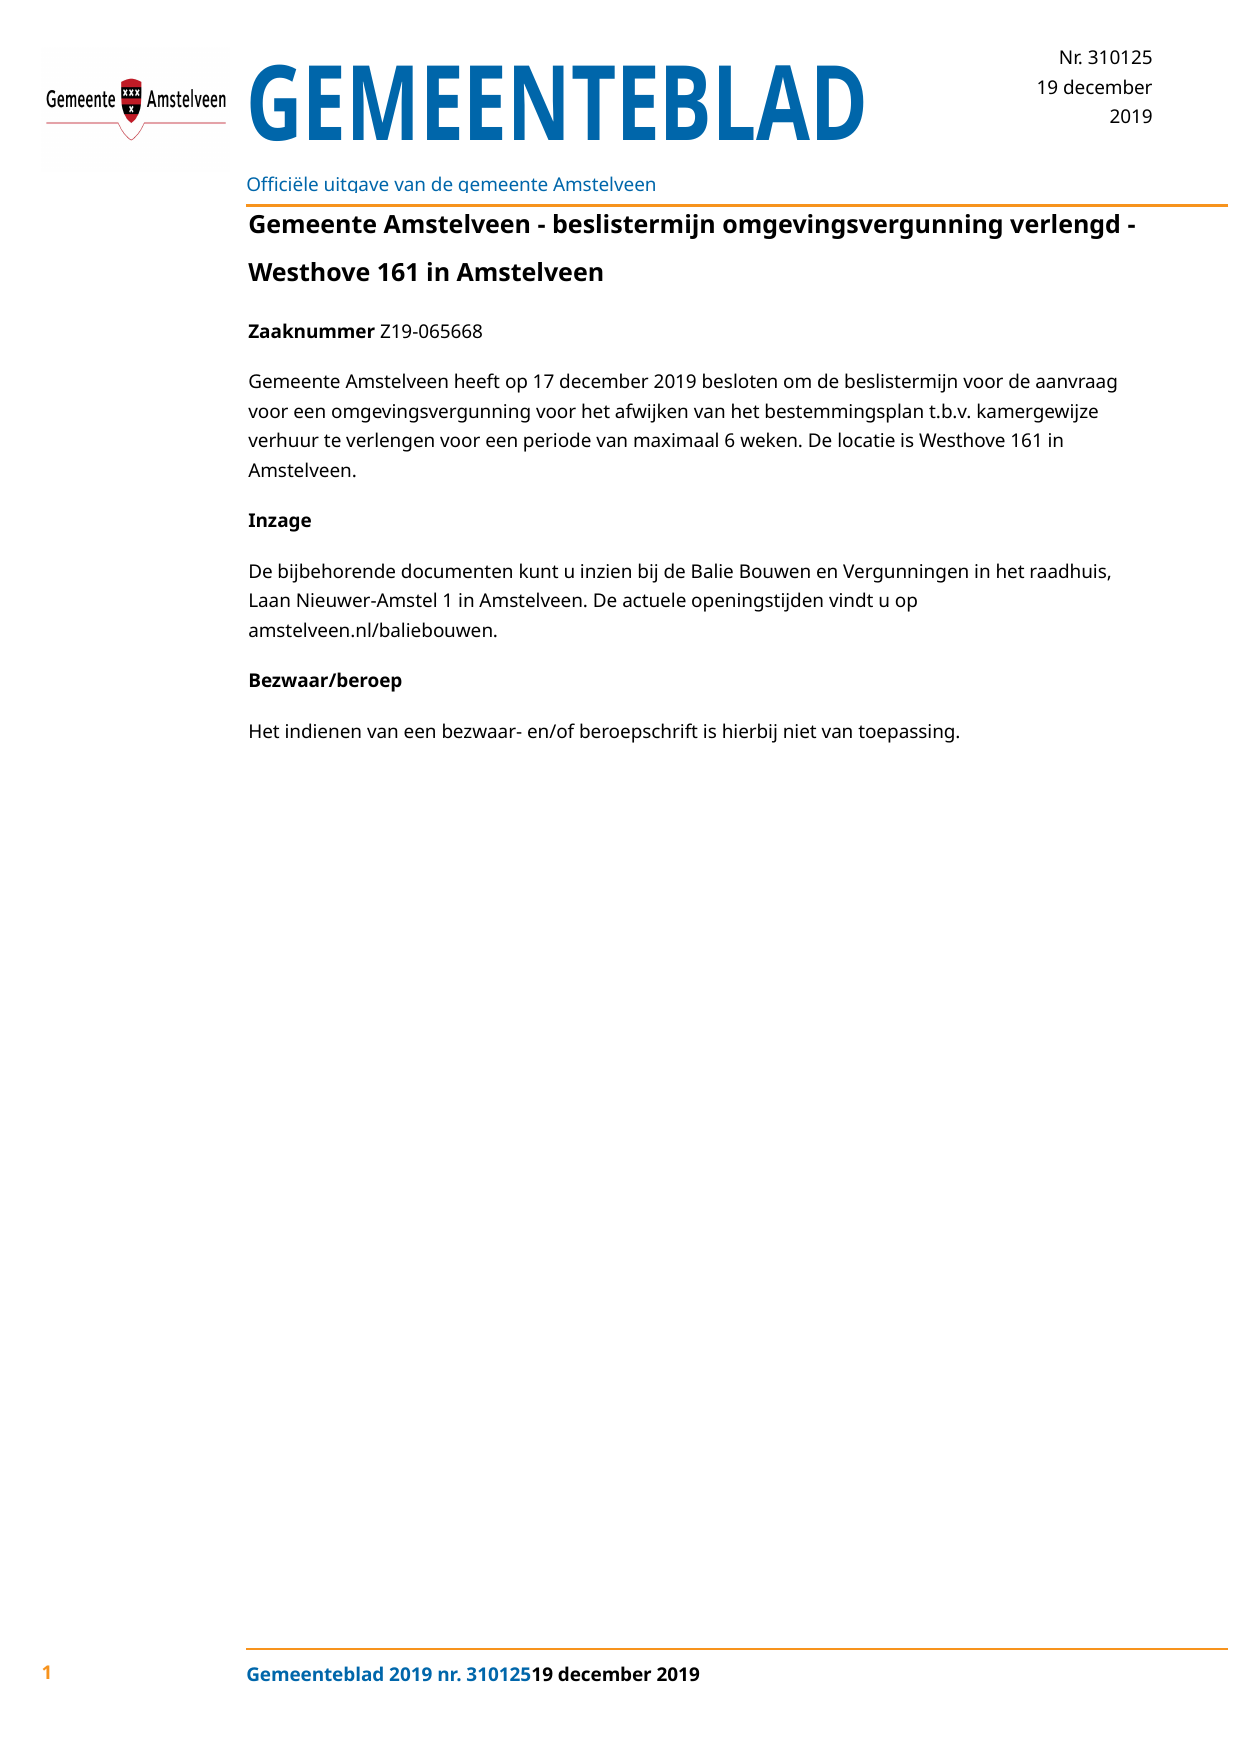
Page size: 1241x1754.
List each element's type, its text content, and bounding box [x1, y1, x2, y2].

text Gemeente Amstelveen heeft op 17 december 2019 besloten om de beslistermijn voor de aanvraag voor een omgevingsvergunning voor het afwijken van het bestemmingsplan t.b.v. kamergewijze verhuur te verlengen voor een periode van maximaal 6 weken. De locatie is Westhove 161 in Amstelveen. [248, 368, 1152, 483]
text Bezwaar/beroep [248, 667, 1152, 693]
text De bijbehorende documenten kunt u inzien bij de Balie Bouwen en Vergunningen in het raadhuis, Laan Nieuwer-Amstel 1 in Amstelveen. De actuele openingstijden vindt u op amstelveen.nl/baliebouwen. [248, 558, 1152, 643]
text Gemeente Amstelveen - beslistermijn omgevingsvergunning verlengd - Westhove 161 in Amstelveen [248, 207, 1152, 288]
text Zaaknummer Z19-065668 [248, 318, 1152, 344]
text Het indienen van een bezwaar- en/of beroepschrift is hierbij niet van toepassing. [248, 718, 1152, 744]
text Inzage [248, 507, 1152, 533]
picture [41, 47, 231, 172]
